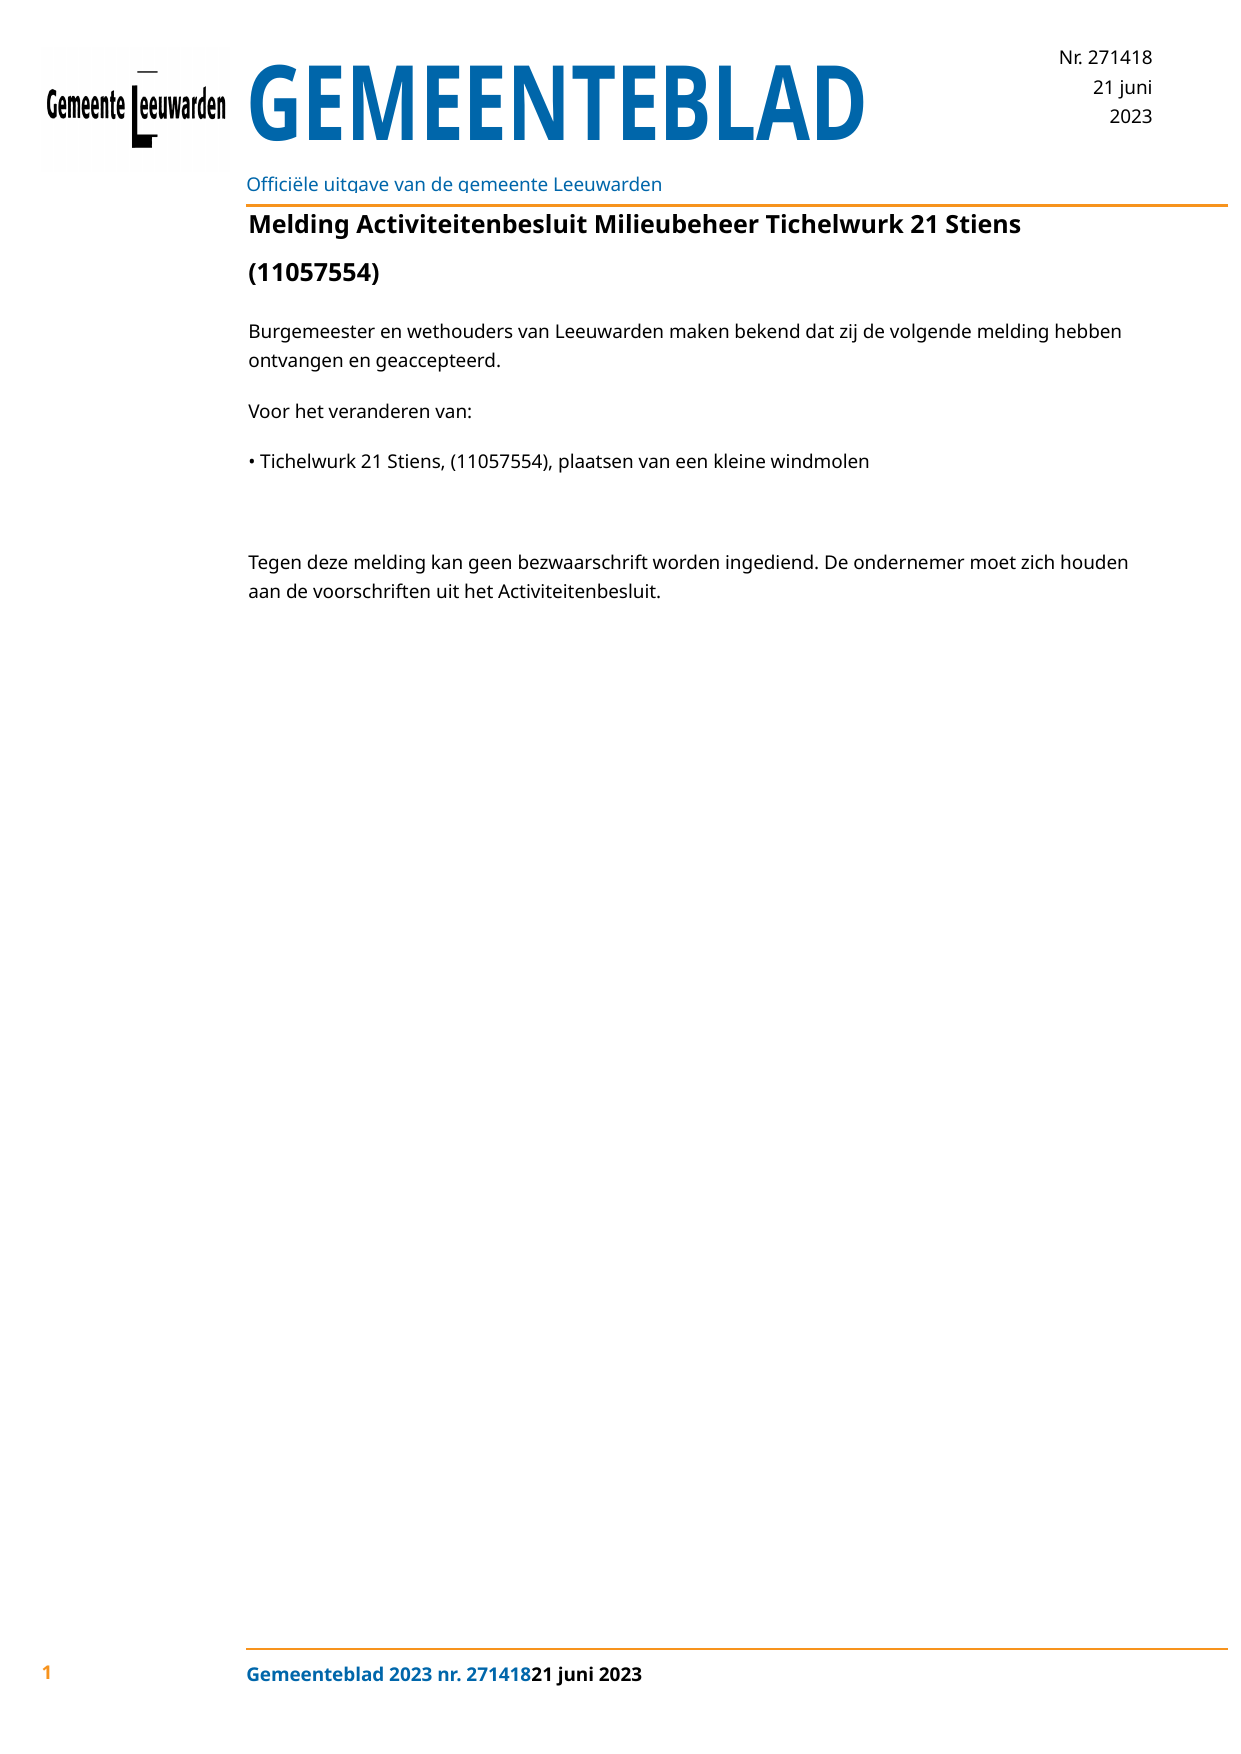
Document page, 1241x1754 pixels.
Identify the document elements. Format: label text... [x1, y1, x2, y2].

text Burgemeester en wethouders van Leeuwarden maken bekend dat zij de volgende melding hebben ontvangen en geaccepteerd. [248, 318, 1152, 373]
picture [41, 47, 231, 172]
text Melding Activiteitenbesluit Milieubeheer Tichelwurk 21 Stiens (11057554) [248, 207, 1152, 288]
text Tegen deze melding kan geen bezwaarschrift worden ingediend. De ondernemer moet zich houden aan de voorschriften uit het Activiteitenbesluit. [248, 549, 1152, 604]
text • Tichelwurk 21 Stiens, (11057554), plaatsen van een kleine windmolen [248, 448, 1152, 474]
text Voor het veranderen van: [248, 398, 1152, 424]
